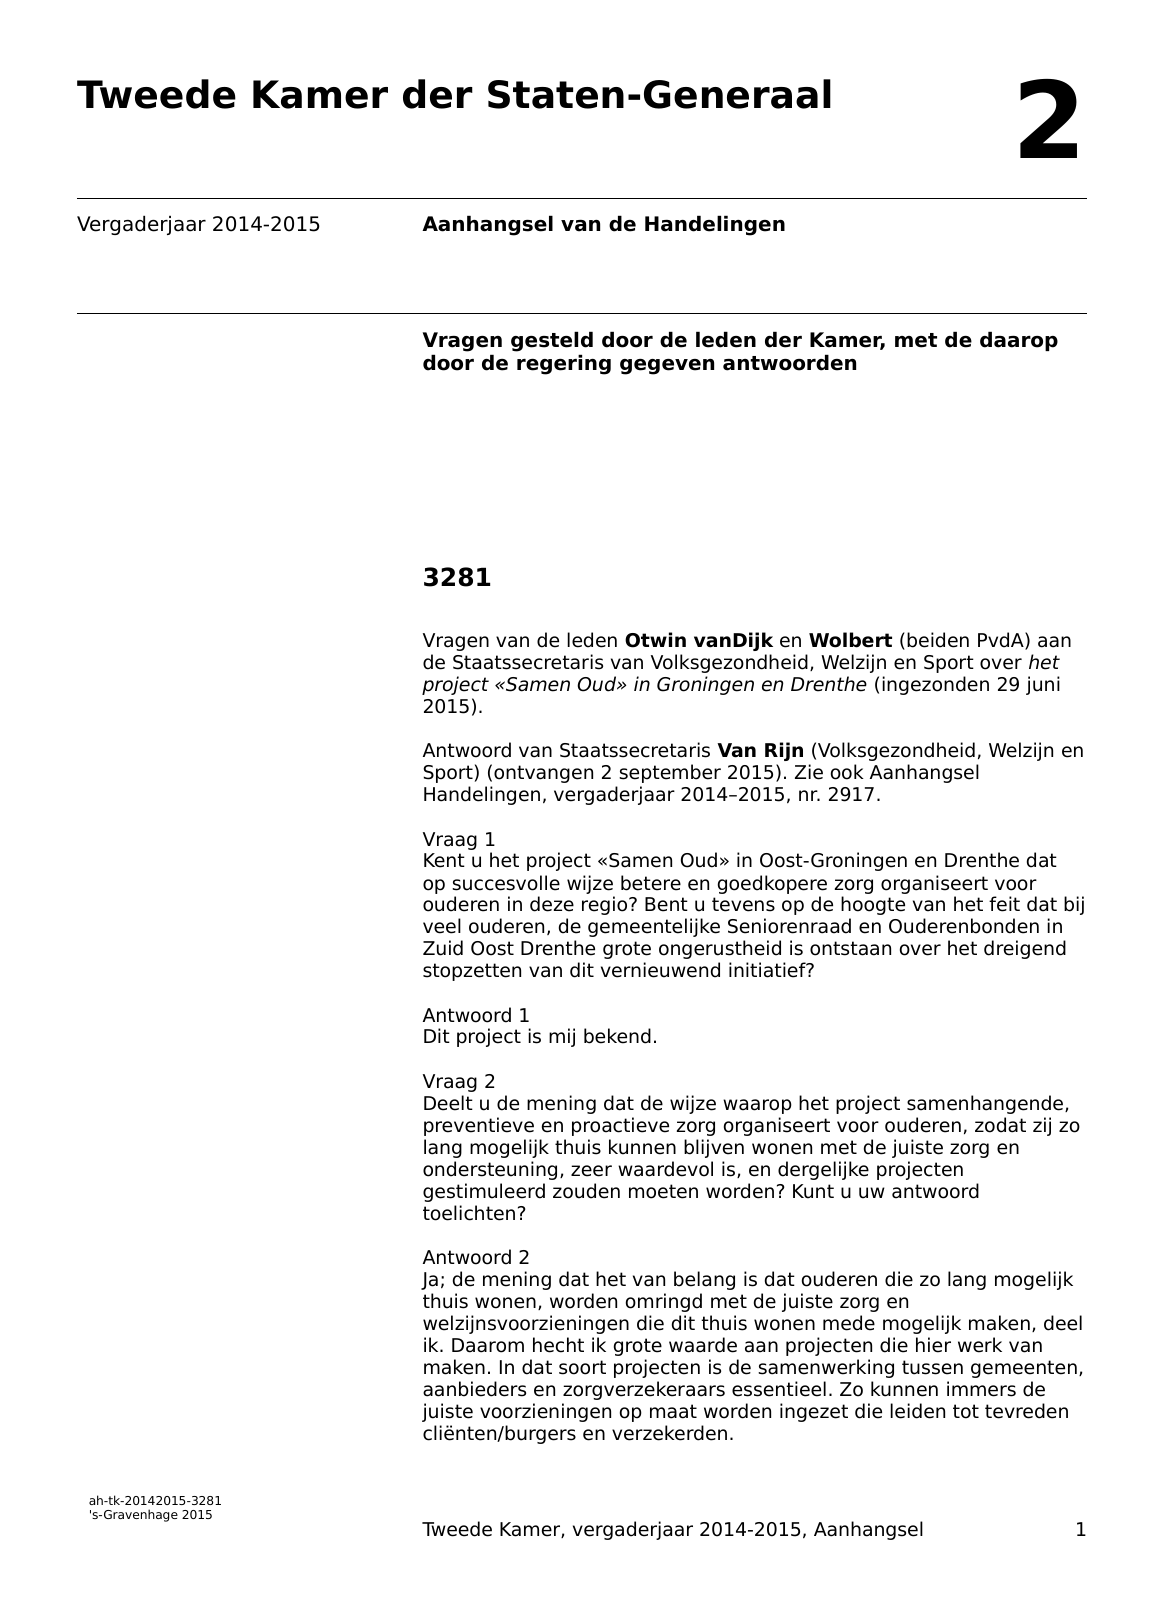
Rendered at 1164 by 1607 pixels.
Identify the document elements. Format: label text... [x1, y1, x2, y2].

table_cell Aanhangsel van de Handelingen [422, 199, 1087, 313]
text Vraag 1 [422, 828, 1087, 850]
text Ja; de mening dat het van belang is dat ouderen die zo lang mogelijk thuis wonen, worden omringd met de juiste zorg en welzijnsvoorzieningen die dit thuis wonen mede mogelijk maken, deel ik. Daarom hecht ik grote waarde aan projecten die hier werk van maken. In dat soort projecten is de samenwerking tussen gemeenten, aanbieders en zorgverzekeraars essentieel. Zo kunnen immers de juiste voorzieningen op maat worden ingezet die leiden tot tevreden cliënten/burgers en verzekerden. [422, 1269, 1087, 1444]
table_header Tweede Kamer der Staten-Generaal [77, 59, 886, 198]
text Antwoord 2 [422, 1247, 1087, 1269]
text Vragen van de leden Otwin vanDijk en Wolbert (beiden PvdA) aan de Staatssecretaris van Volksgezondheid, Welzijn en Sport over het project «Samen Oud» in Groningen en Drenthe (ingezonden 29 juni 2015). [422, 630, 1087, 718]
text 3281 [422, 563, 1087, 592]
text Deelt u de mening dat de wijze waarop het project samenhangende, preventieve en proactieve zorg organiseert voor ouderen, zodat zij zo lang mogelijk thuis kunnen blijven wonen met de juiste zorg en ondersteuning, zeer waardevol is, en dergelijke projecten gestimuleerd zouden moeten worden? Kunt u uw antwoord toelichten? [422, 1093, 1087, 1224]
table_cell Vragen gesteld door de leden der Kamer, met de daarop door de regering gegeven antwoorden [422, 314, 1087, 375]
text 's-Gravenhage 2015 [88, 1508, 323, 1522]
table_cell Vergaderjaar 2014-2015 [77, 199, 422, 313]
table_cell [77, 314, 422, 375]
text Antwoord 1 [422, 1004, 1087, 1026]
text Vraag 2 [422, 1071, 1087, 1093]
table_header 2 [886, 59, 1087, 198]
text ah-tk-20142015-3281 [88, 1494, 323, 1508]
text Dit project is mij bekend. [422, 1026, 1087, 1048]
text Kent u het project «Samen Oud» in Oost-Groningen en Drenthe dat op succesvolle wijze betere en goedkopere zorg organiseert voor ouderen in deze regio? Bent u tevens op de hoogte van het feit dat bij veel ouderen, de gemeentelijke Seniorenraad en Ouderenbonden in Zuid Oost Drenthe grote ongerustheid is ontstaan over het dreigend stopzetten van dit vernieuwend initiatief? [422, 850, 1087, 982]
text Antwoord van Staatssecretaris Van Rijn (Volksgezondheid, Welzijn en Sport) (ontvangen 2 september 2015). Zie ook Aanhangsel Handelingen, vergaderjaar 2014–2015, nr. 2917. [422, 740, 1087, 806]
